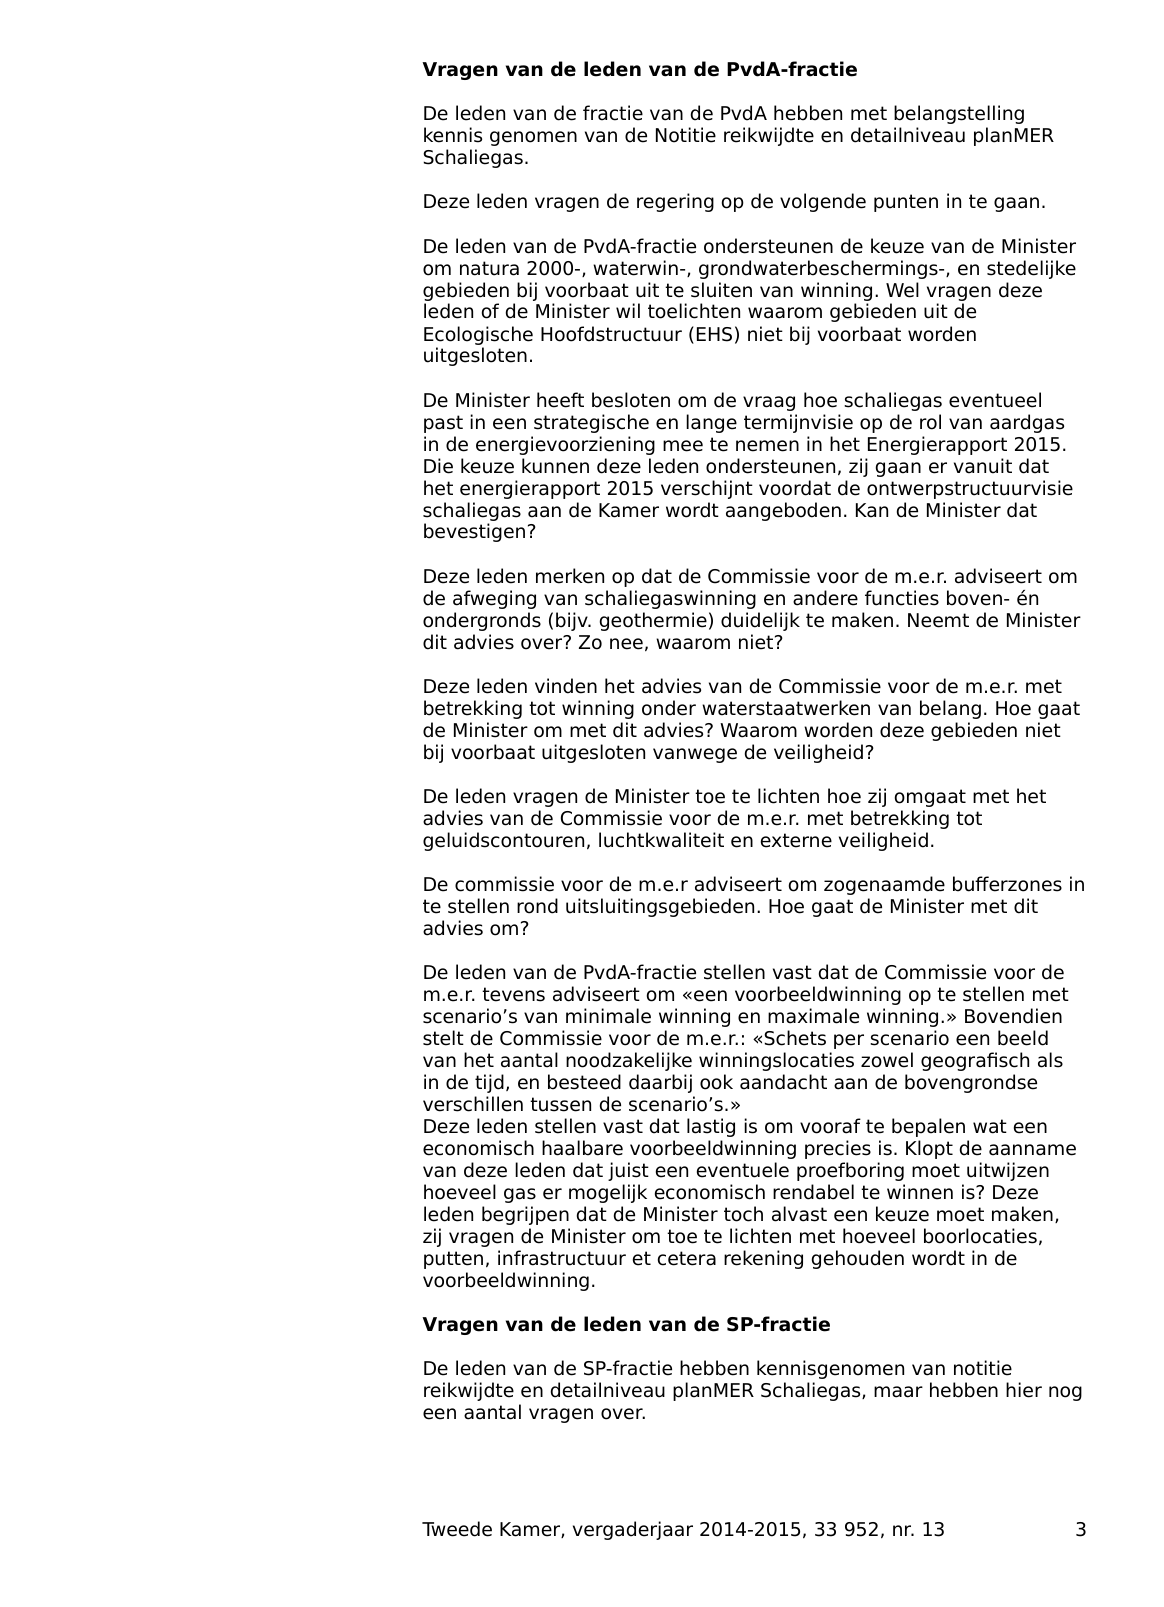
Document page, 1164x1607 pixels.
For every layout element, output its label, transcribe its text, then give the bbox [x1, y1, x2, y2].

text De leden van de PvdA-fractie ondersteunen de keuze van de Minister om natura 2000-, waterwin-, grondwaterbeschermings-, en stedelijke gebieden bij voorbaat uit te sluiten van winning. Wel vragen deze leden of de Minister wil toelichten waarom gebieden uit de Ecologische Hoofdstructuur (EHS) niet bij voorbaat worden uitgesloten. [422, 236, 1087, 367]
text Deze leden vinden het advies van de Commissie voor de m.e.r. met betrekking tot winning onder waterstaatwerken van belang. Hoe gaat de Minister om met dit advies? Waarom worden deze gebieden niet bij voorbaat uitgesloten vanwege de veiligheid? [422, 676, 1087, 764]
text Deze leden stellen vast dat lastig is om vooraf te bepalen wat een economisch haalbare voorbeeldwinning precies is. Klopt de aanname van deze leden dat juist een eventuele proefboring moet uitwijzen hoeveel gas er mogelijk economisch rendabel te winnen is? Deze leden begrijpen dat de Minister toch alvast een keuze moet maken, zij vragen de Minister om toe te lichten met hoeveel boorlocaties, putten, infrastructuur et cetera rekening gehouden wordt in de voorbeeldwinning. [422, 1116, 1087, 1292]
text Deze leden merken op dat de Commissie voor de m.e.r. adviseert om de afweging van schaliegaswinning en andere functies boven- én ondergronds (bijv. geothermie) duidelijk te maken. Neemt de Minister dit advies over? Zo nee, waarom niet? [422, 566, 1087, 653]
text De leden van de PvdA-fractie stellen vast dat de Commissie voor de m.e.r. tevens adviseert om «een voorbeeldwinning op te stellen met scenario’s van minimale winning en maximale winning.» Bovendien stelt de Commissie voor de m.e.r.: «Schets per scenario een beeld van het aantal noodzakelijke winningslocaties zowel geografisch als in de tijd, en besteed daarbij ook aandacht aan de bovengrondse verschillen tussen de scenario’s.» [422, 962, 1087, 1116]
text Deze leden vragen de regering op de volgende punten in te gaan. [422, 191, 1087, 213]
text De Minister heeft besloten om de vraag hoe schaliegas eventueel past in een strategische en lange termijnvisie op de rol van aardgas in de energievoorziening mee te nemen in het Energierapport 2015. Die keuze kunnen deze leden ondersteunen, zij gaan er vanuit dat het energierapport 2015 verschijnt voordat de ontwerpstructuurvisie schaliegas aan de Kamer wordt aangeboden. Kan de Minister dat bevestigen? [422, 389, 1087, 543]
subtitle Vragen van de leden van de PvdA-fractie [422, 59, 1087, 81]
text De leden van de SP-fractie hebben kennisgenomen van notitie reikwijdte en detailniveau planMER Schaliegas, maar hebben hier nog een aantal vragen over. [422, 1358, 1087, 1424]
text De commissie voor de m.e.r adviseert om zogenaamde bufferzones in te stellen rond uitsluitingsgebieden. Hoe gaat de Minister met dit advies om? [422, 874, 1087, 940]
text De leden van de fractie van de PvdA hebben met belangstelling kennis genomen van de Notitie reikwijdte en detailniveau planMER Schaliegas. [422, 103, 1087, 169]
text De leden vragen de Minister toe te lichten hoe zij omgaat met het advies van de Commissie voor de m.e.r. met betrekking tot geluidscontouren, luchtkwaliteit en externe veiligheid. [422, 786, 1087, 852]
subtitle Vragen van de leden van de SP-fractie [422, 1314, 1087, 1336]
